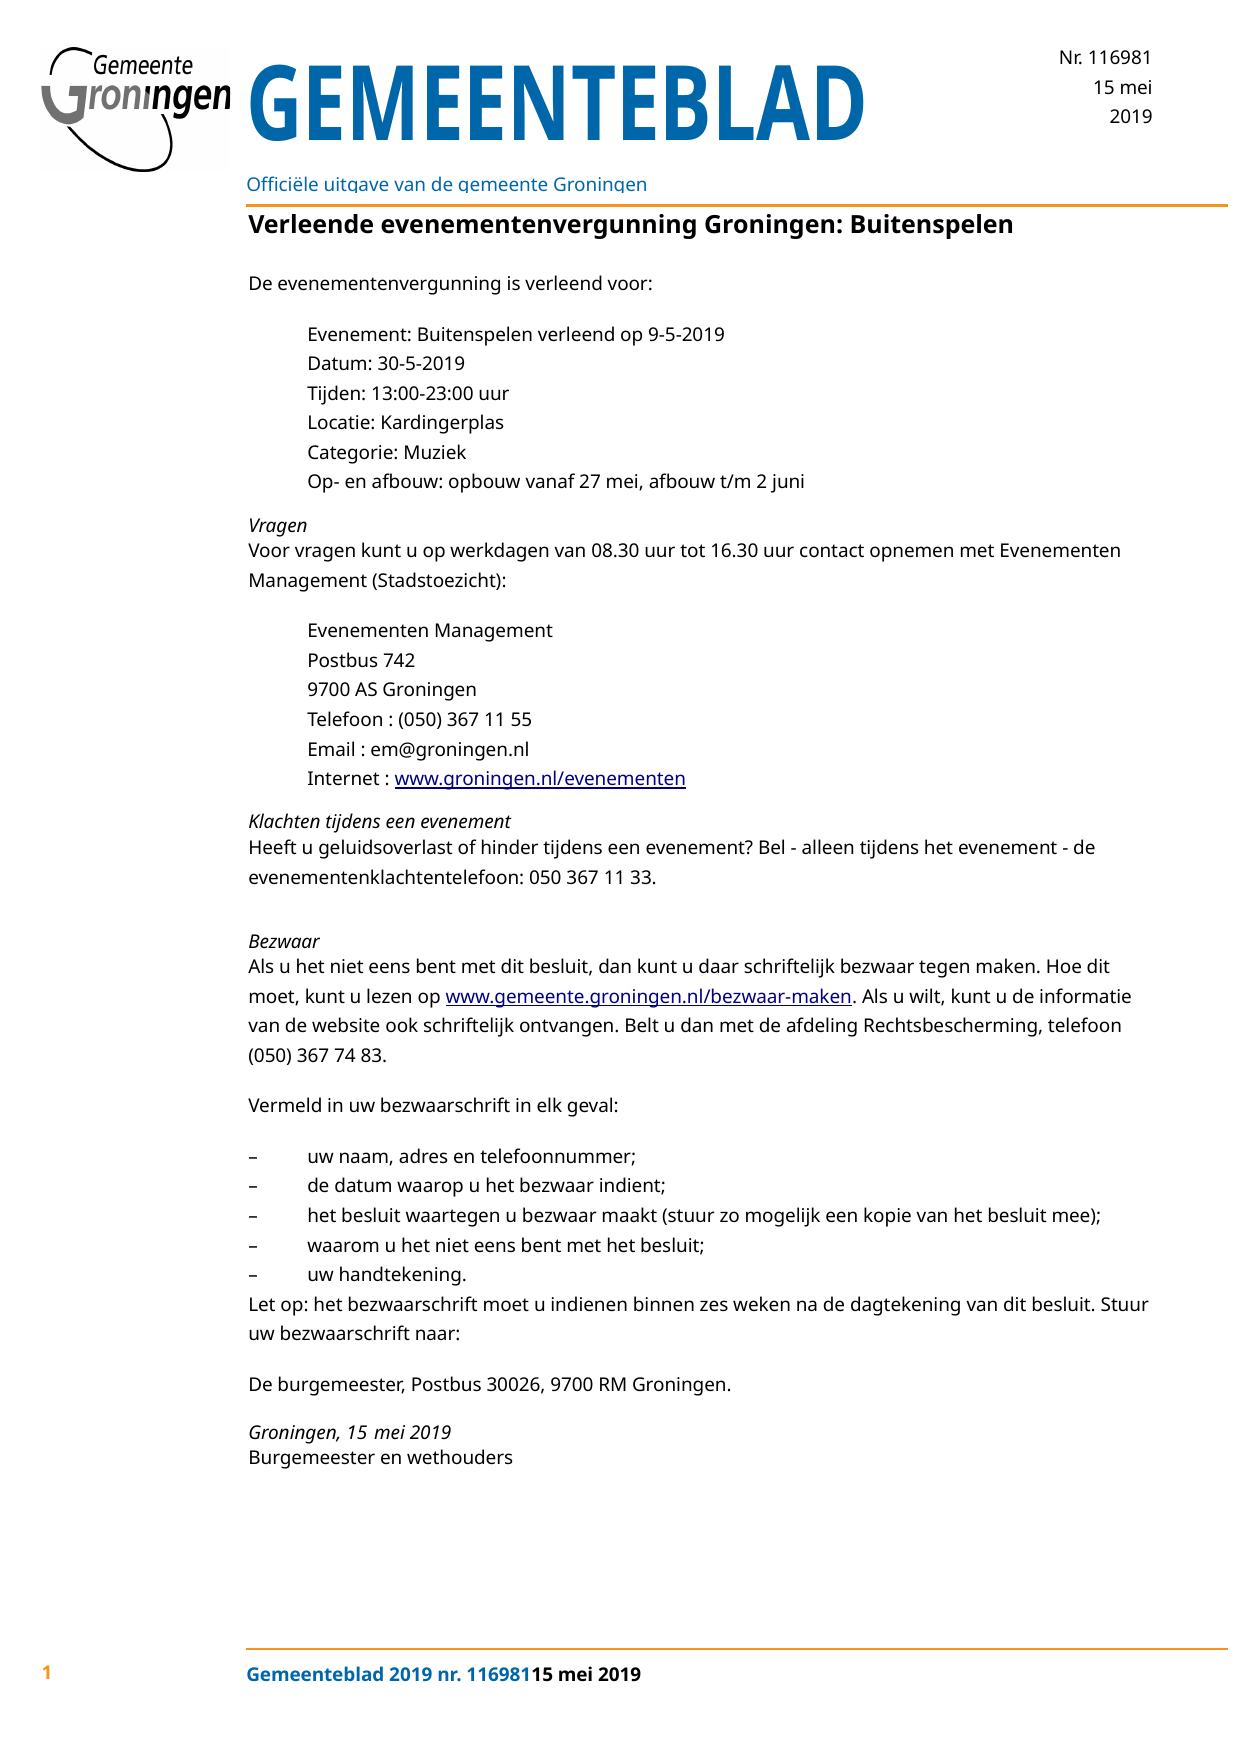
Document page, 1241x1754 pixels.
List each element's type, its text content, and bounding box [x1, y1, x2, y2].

list Datum: 30-5-2019 [248, 350, 1152, 376]
picture [41, 47, 231, 172]
list waarom u het niet eens bent met het besluit; [248, 1232, 1152, 1258]
text Voor vragen kunt u op werkdagen van 08.30 uur tot 16.30 uur contact opnemen met Evenementen Management (Stadstoezicht): [248, 537, 1152, 593]
text De burgemeester, Postbus 30026, 9700 RM Groningen. [248, 1371, 1152, 1397]
list uw handtekening. [248, 1261, 1152, 1287]
text Klachten tijdens een evenement [248, 808, 1152, 834]
list Op- en afbouw: opbouw vanaf 27 mei, afbouw t/m 2 juni [248, 469, 1152, 494]
text Vragen [248, 512, 1152, 537]
list Evenementen Management [248, 617, 1152, 643]
list Postbus 742 [248, 647, 1152, 673]
text Als u het niet eens bent met dit besluit, dan kunt u daar schriftelijk bezwaar tegen maken. Hoe dit moet, kunt u lezen op www.gemeente.groningen.nl/bezwaar-maken. Als u wilt, kunt u de informatie van de website ook schriftelijk ontvangen. Belt u dan met de afdeling Rechtsbescherming, telefoon (050) 367 74 83. [248, 953, 1152, 1068]
text Bezwaar [248, 928, 1152, 953]
text Heeft u geluidsoverlast of hinder tijdens een evenement? Bel - alleen tijdens het evenement - de evenementenklachtentelefoon: 050 367 11 33. [248, 834, 1152, 889]
text Groningen, 15 mei 2019 [248, 1419, 1152, 1444]
text De evenementenvergunning is verleend voor: [248, 270, 1152, 296]
list Categorie: Muziek [248, 439, 1152, 465]
list Internet : www.groningen.nl/evenementen [248, 765, 1152, 791]
text Vermeld in uw bezwaarschrift in elk geval: [248, 1093, 1152, 1118]
list Email : em@groningen.nl [248, 736, 1152, 762]
text Verleende evenementenvergunning Groningen: Buitenspelen [248, 207, 1152, 241]
list Tijden: 13:00-23:00 uur [248, 380, 1152, 406]
list Telefoon : (050) 367 11 55 [248, 706, 1152, 732]
text Let op: het bezwaarschrift moet u indienen binnen zes weken na de dagtekening van dit besluit. Stuur uw bezwaarschrift naar: [248, 1291, 1152, 1346]
list 9700 AS Groningen [248, 677, 1152, 702]
list uw naam, adres en telefoonnummer; [248, 1143, 1152, 1169]
list Evenement: Buitenspelen verleend op 9-5-2019 [248, 321, 1152, 346]
list de datum waarop u het bezwaar indient; [248, 1173, 1152, 1198]
list het besluit waartegen u bezwaar maakt (stuur zo mogelijk een kopie van het besluit mee); [248, 1202, 1152, 1228]
text Burgemeester en wethouders [248, 1444, 1152, 1470]
list Locatie: Kardingerplas [248, 409, 1152, 435]
